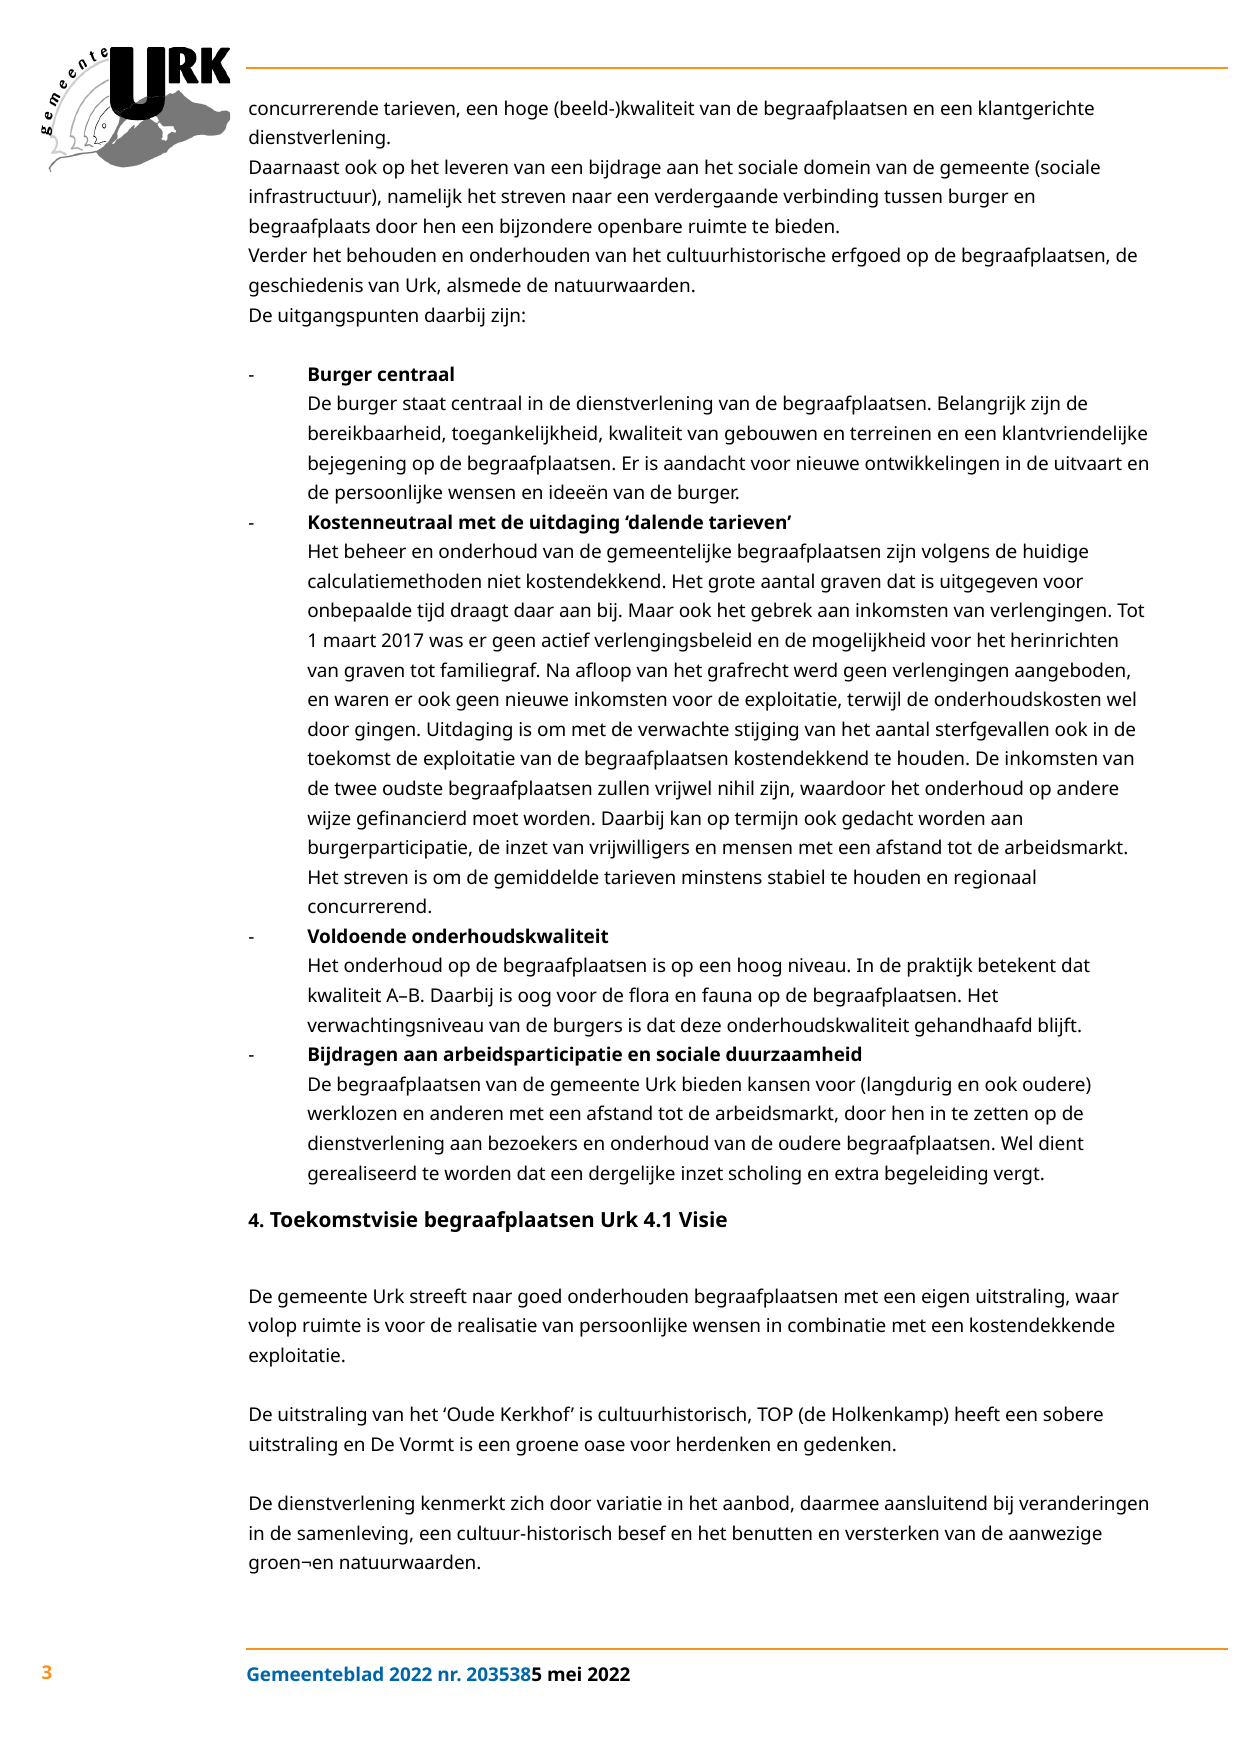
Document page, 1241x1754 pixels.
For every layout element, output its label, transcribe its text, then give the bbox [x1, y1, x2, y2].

text De dienstverlening kenmerkt zich door variatie in het aanbod, daarmee aansluitend bij veranderingen in de samenleving, een cultuur-historisch besef en het benutten en versterken van de aanwezige groen¬en natuurwaarden. [248, 1490, 1152, 1575]
text De uitstraling van het ‘Oude Kerkhof’ is cultuurhistorisch, TOP (de Holkenkamp) heeft een sobere uitstraling en De Vormt is een groene oase voor herdenken en gedenken. [248, 1401, 1152, 1457]
list Het onderhoud op de begraafplaatsen is op een hoog niveau. In de praktijk betekent dat kwaliteit A–B. Daarbij is oog voor de flora en fauna op de begraafplaatsen. Het verwachtingsniveau van de burgers is dat deze onderhoudskwaliteit gehandhaafd blijft. [248, 953, 1152, 1038]
text 4. Toekomstvisie begraafplaatsen Urk 4.1 Visie [248, 1205, 1152, 1234]
text De gemeente Urk streeft naar goed onderhouden begraafplaatsen met een eigen uitstraling, waar volop ruimte is voor de realisatie van persoonlijke wensen in combinatie met een kostendekkende exploitatie. [248, 1283, 1152, 1368]
list Kostenneutraal met de uitdaging ‘dalende tarieven’ [248, 509, 1152, 535]
list Burger centraal [248, 361, 1152, 387]
list Het beheer en onderhoud van de gemeentelijke begraafplaatsen zijn volgens de huidige calculatiemethoden niet kostendekkend. Het grote aantal graven dat is uitgegeven voor onbepaalde tijd draagt daar aan bij. Maar ook het gebrek aan inkomsten van verlengingen. Tot 1 maart 2017 was er geen actief verlengingsbeleid en de mogelijkheid voor het herinrichten van graven tot familiegraf. Na afloop van het grafrecht werd geen verlengingen aangeboden, en waren er ook geen nieuwe inkomsten voor de exploitatie, terwijl de onderhoudskosten wel door gingen. Uitdaging is om met de verwachte stijging van het aantal sterfgevallen ook in de toekomst de exploitatie van de begraafplaatsen kostendekkend te houden. De inkomsten van de twee oudste begraafplaatsen zullen vrijwel nihil zijn, waardoor het onderhoud op andere wijze gefinancierd moet worden. Daarbij kan op termijn ook gedacht worden aan burgerparticipatie, de inzet van vrijwilligers en mensen met een afstand tot de arbeidsmarkt. Het streven is om de gemiddelde tarieven minstens stabiel te houden en regionaal concurrerend. [248, 538, 1152, 919]
list Voldoende onderhoudskwaliteit [248, 923, 1152, 949]
text Verder het behouden en onderhouden van het cultuurhistorische erfgoed op de begraafplaatsen, de geschiedenis van Urk, alsmede de natuurwaarden. [248, 243, 1152, 298]
list De burger staat centraal in de dienstverlening van de begraafplaatsen. Belangrijk zijn de bereikbaarheid, toegankelijkheid, kwaliteit van gebouwen en terreinen en een klantvriendelijke bejegening op de begraafplaatsen. Er is aandacht voor nieuwe ontwikkelingen in de uitvaart en de persoonlijke wensen en ideeën van de burger. [248, 391, 1152, 505]
text Daarnaast ook op het leveren van een bijdrage aan het sociale domein van de gemeente (sociale infrastructuur), namelijk het streven naar een verdergaande verbinding tussen burger en begraafplaats door hen een bijzondere openbare ruimte te bieden. [248, 154, 1152, 239]
text concurrerende tarieven, een hoge (beeld-)kwaliteit van de begraafplaatsen en een klantgerichte dienstverlening. [248, 95, 1152, 150]
picture [41, 47, 231, 172]
list Bijdragen aan arbeidsparticipatie en sociale duurzaamheid [248, 1041, 1152, 1067]
list De begraafplaatsen van de gemeente Urk bieden kansen voor (langdurig en ook oudere) werklozen en anderen met een afstand tot de arbeidsmarkt, door hen in te zetten op de dienstverlening aan bezoekers en onderhoud van de oudere begraafplaatsen. Wel dient gerealiseerd te worden dat een dergelijke inzet scholing en extra begeleiding vergt. [248, 1071, 1152, 1186]
text De uitgangspunten daarbij zijn: [248, 302, 1152, 328]
